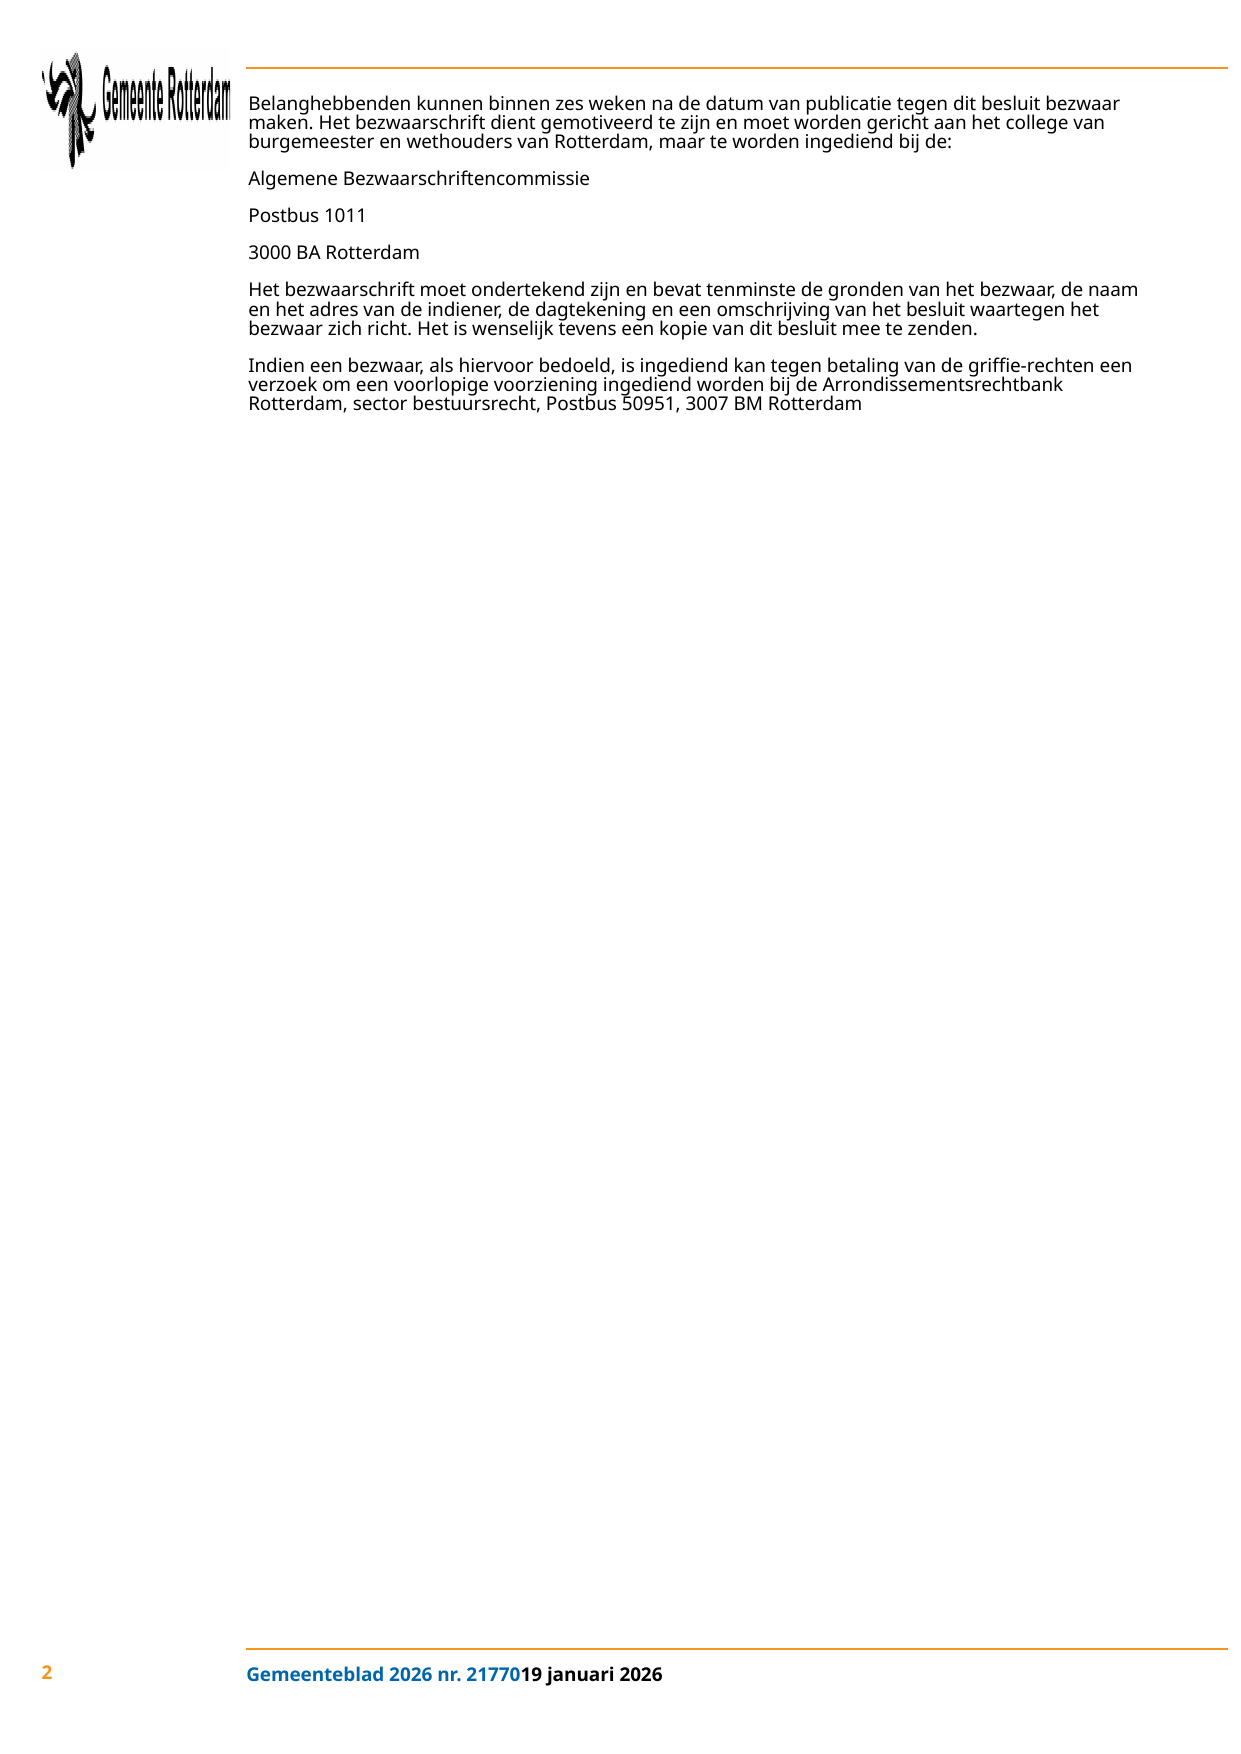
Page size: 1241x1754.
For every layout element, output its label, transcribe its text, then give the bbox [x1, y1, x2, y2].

text Het bezwaarschrift moet ondertekend zijn en bevat tenminste de gronden van het bezwaar, de naam en het adres van de indiener, de dagtekening en een omschrijving van het besluit waartegen het bezwaar zich richt. Het is wenselijk tevens een kopie van dit besluit mee te zenden. [248, 281, 1152, 339]
text 3000 BA Rotterdam [248, 244, 1152, 263]
text Belanghebbenden kunnen binnen zes weken na de datum van publicatie tegen dit besluit bezwaar maken. Het bezwaarschrift dient gemotiveerd te zijn en moet worden gericht aan het college van burgemeester en wethouders van Rotterdam, maar te worden ingediend bij de: [248, 95, 1152, 153]
text Algemene Bezwaarschriftencommissie [248, 170, 1152, 189]
text Postbus 1011 [248, 207, 1152, 227]
text Indien een bezwaar, als hiervoor bedoeld, is ingediend kan tegen betaling van de griffie-rechten een verzoek om een voorlopige voorziening ingediend worden bij de Arrondissementsrechtbank Rotterdam, sector bestuursrecht, Postbus 50951, 3007 BM Rotterdam [248, 357, 1152, 414]
picture [41, 47, 231, 172]
